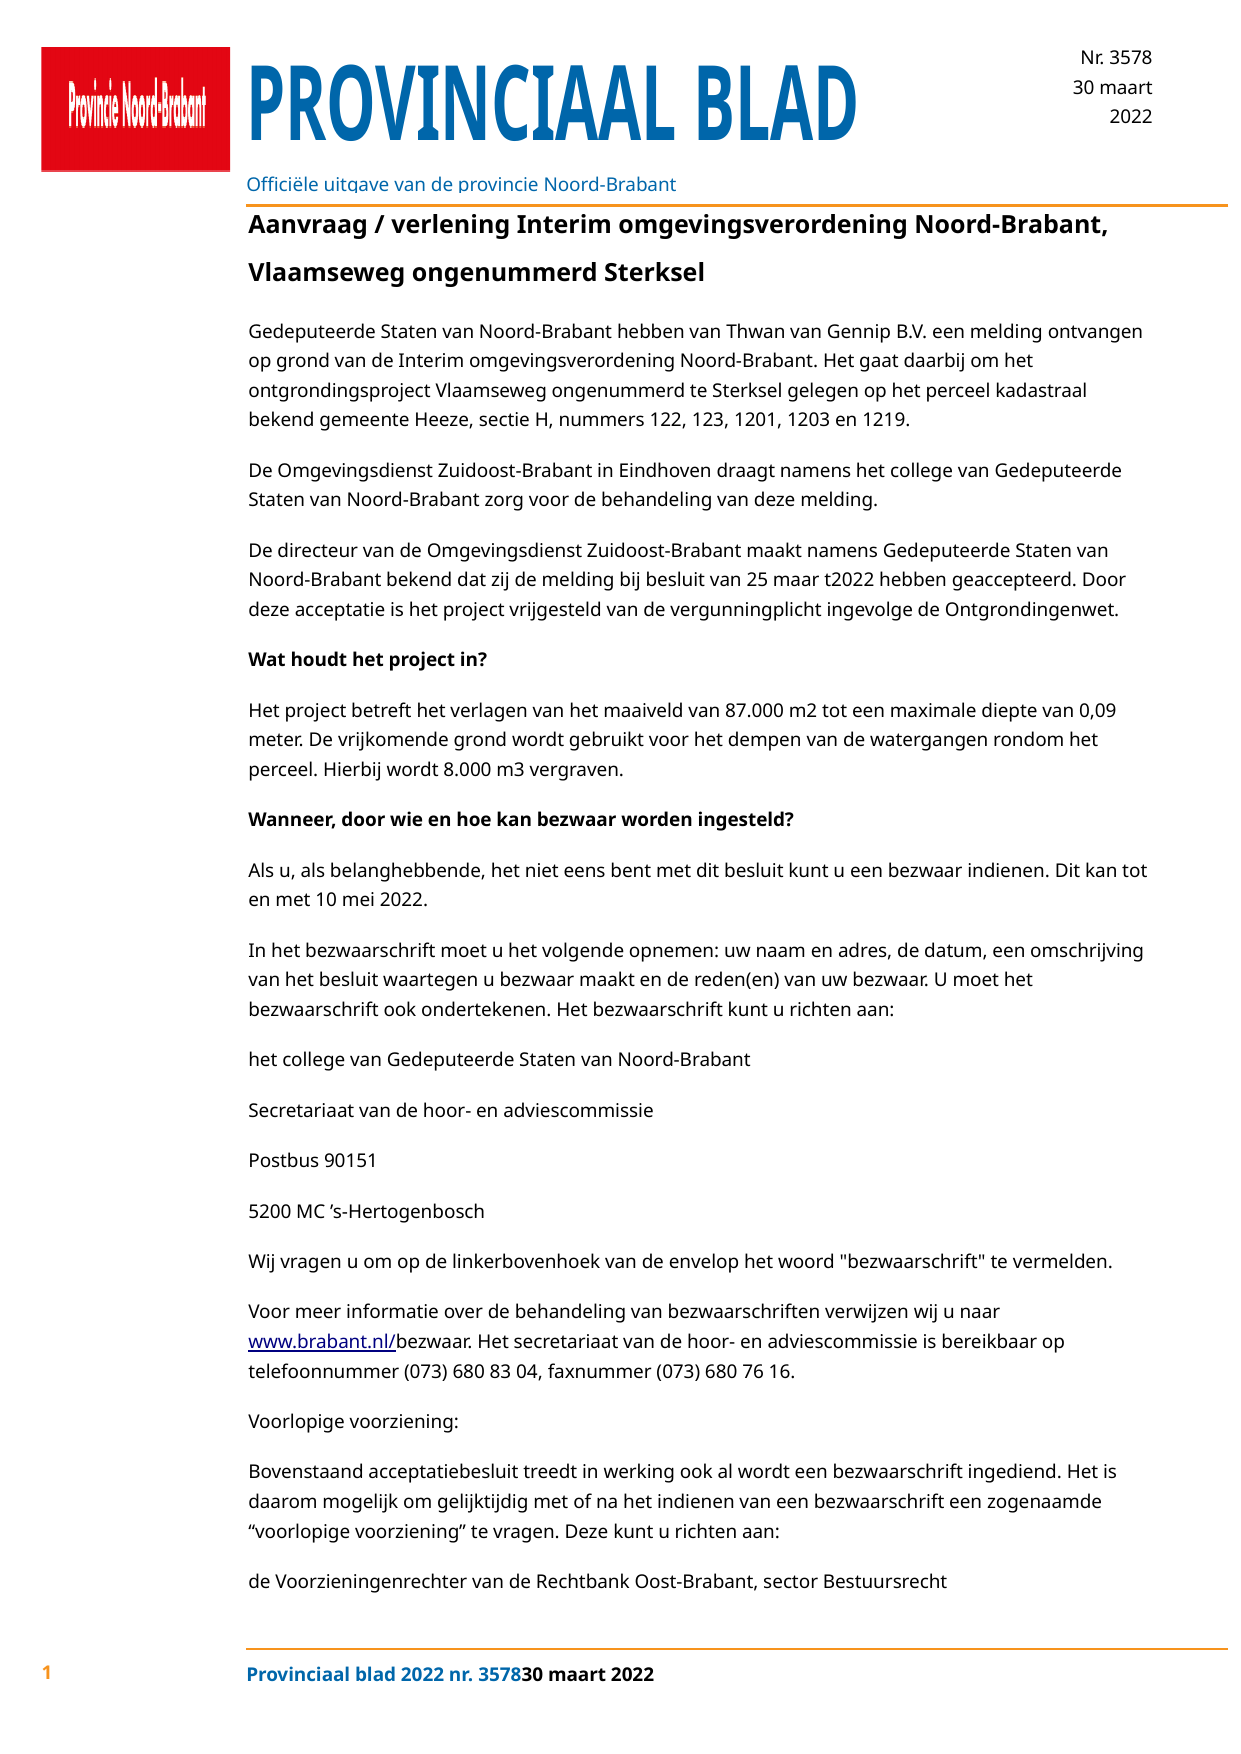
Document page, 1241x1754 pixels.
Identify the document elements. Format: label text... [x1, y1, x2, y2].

text Aanvraag / verlening Interim omgevingsverordening Noord-Brabant, Vlaamseweg ongenummerd Sterksel [248, 207, 1152, 288]
text Het project betreft het verlagen van het maaiveld van 87.000 m2 tot een maximale diepte van 0,09 meter. De vrijkomende grond wordt gebruikt voor het dempen van de watergangen rondom het perceel. Hierbij wordt 8.000 m3 vergraven. [248, 697, 1152, 782]
text Secretariaat van de hoor- en adviescommissie [248, 1097, 1152, 1123]
text het college van Gedeputeerde Staten van Noord-Brabant [248, 1047, 1152, 1072]
text De Omgevingsdienst Zuidoost-Brabant in Eindhoven draagt namens het college van Gedeputeerde Staten van Noord-Brabant zorg voor de behandeling van deze melding. [248, 457, 1152, 512]
text Postbus 90151 [248, 1147, 1152, 1173]
text Gedeputeerde Staten van Noord-Brabant hebben van Thwan van Gennip B.V. een melding ontvangen op grond van de Interim omgevingsverordening Noord-Brabant. Het gaat daarbij om het ontgrondingsproject Vlaamseweg ongenummerd te Sterksel gelegen op het perceel kadastraal bekend gemeente Heeze, sectie H, nummers 122, 123, 1201, 1203 en 1219. [248, 318, 1152, 432]
text In het bezwaarschrift moet u het volgende opnemen: uw naam en adres, de datum, een omschrijving van het besluit waartegen u bezwaar maakt en de reden(en) van uw bezwaar. U moet het bezwaarschrift ook ondertekenen. Het bezwaarschrift kunt u richten aan: [248, 937, 1152, 1022]
text Wanneer, door wie en hoe kan bezwaar worden ingesteld? [248, 807, 1152, 832]
text Als u, als belanghebbende, het niet eens bent met dit besluit kunt u een bezwaar indienen. Dit kan tot en met 10 mei 2022. [248, 857, 1152, 912]
text Wat houdt het project in? [248, 647, 1152, 672]
text Voorlopige voorziening: [248, 1408, 1152, 1434]
text De directeur van de Omgevingsdienst Zuidoost-Brabant maakt namens Gedeputeerde Staten van Noord-Brabant bekend dat zij de melding bij besluit van 25 maar t2022 hebben geaccepteerd. Door deze acceptatie is het project vrijgesteld van de vergunningplicht ingevolge de Ontgrondingenwet. [248, 537, 1152, 622]
text Bovenstaand acceptatiebesluit treedt in werking ook al wordt een bezwaarschrift ingediend. Het is daarom mogelijk om gelijktijdig met of na het indienen van een bezwaarschrift een zogenaamde “voorlopige voorziening” te vragen. Deze kunt u richten aan: [248, 1459, 1152, 1544]
text Voor meer informatie over de behandeling van bezwaarschriften verwijzen wij u naar www.brabant.nl/bezwaar. Het secretariaat van de hoor- en adviescommissie is bereikbaar op telefoonnummer (073) 680 83 04, faxnummer (073) 680 76 16. [248, 1299, 1152, 1384]
text 5200 MC ’s-Hertogenbosch [248, 1198, 1152, 1224]
text de Voorzieningenrechter van de Rechtbank Oost-Brabant, sector Bestuursrecht [248, 1568, 1152, 1594]
picture [41, 47, 231, 172]
text Wij vragen u om op de linkerbovenhoek van de envelop het woord "bezwaarschrift" te vermelden. [248, 1248, 1152, 1274]
